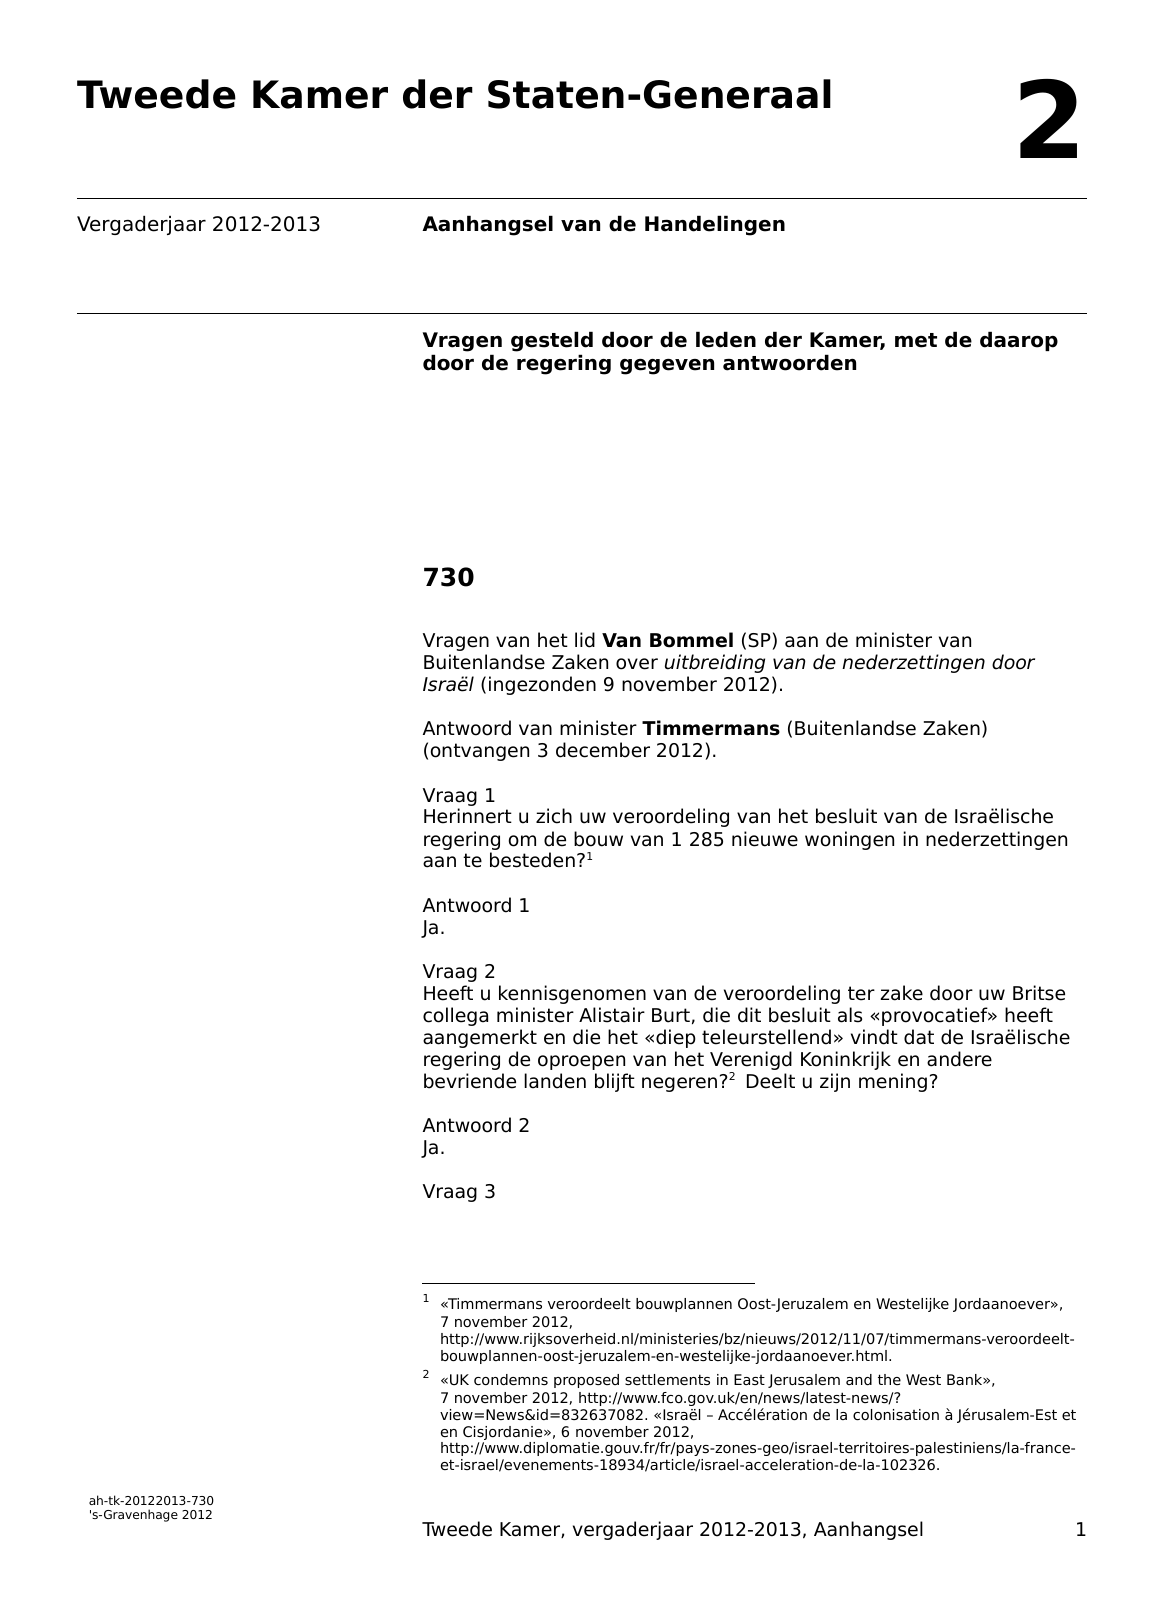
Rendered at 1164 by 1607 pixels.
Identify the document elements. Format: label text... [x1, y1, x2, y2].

table_cell Aanhangsel van de Handelingen [422, 199, 1087, 313]
text Ja. [422, 1137, 1087, 1159]
text ah-tk-20122013-730 [88, 1494, 323, 1508]
text Heeft u kennisgenomen van de veroordeling ter zake door uw Britse collega minister Alistair Burt, die dit besluit als «provocatief» heeft aangemerkt en die het «diep teleurstellend» vindt dat de Israëlische regering de oproepen van het Verenigd Koninkrijk en andere bevriende landen blijft negeren? Deelt u zijn mening? [422, 983, 1087, 1093]
text Antwoord 1 [422, 894, 1087, 917]
table_cell Vergaderjaar 2012-2013 [77, 199, 422, 313]
table_header 2 [886, 59, 1087, 198]
text «Timmermans veroordeelt bouwplannen Oost-Jeruzalem en Westelijke Jordaanoever», 7 november 2012, http://www.rijksoverheid.nl/ministeries/bz/nieuws/2012/11/07/timmermans-veroordeelt-bouwplannen-oost-jeruzalem-en-westelijke-jordaanoever.html. [422, 1292, 1087, 1365]
text Vraag 2 [422, 961, 1087, 983]
text 's-Gravenhage 2012 [88, 1508, 323, 1522]
text Vraag 3 [422, 1181, 1087, 1203]
text «UK condemns proposed settlements in East Jerusalem and the West Bank», 7 november 2012, http://www.fco.gov.uk/en/news/latest-news/?view=News&id=832637082. «Israël – Accélération de la colonisation à Jérusalem-Est et en Cisjordanie», 6 november 2012, http://www.diplomatie.gouv.fr/fr/pays-zones-geo/israel-territoires-palestiniens/la-france-et-israel/evenements-18934/article/israel-acceleration-de-la-102326. [422, 1368, 1087, 1474]
text Vragen van het lid Van Bommel (SP) aan de minister van Buitenlandse Zaken over uitbreiding van de nederzettingen door Israël (ingezonden 9 november 2012). [422, 630, 1087, 696]
text 730 [422, 563, 1087, 592]
table_cell Vragen gesteld door de leden der Kamer, met de daarop door de regering gegeven antwoorden [422, 314, 1087, 375]
text Vraag 1 [422, 784, 1087, 806]
text Ja. [422, 917, 1087, 938]
text Herinnert u zich uw veroordeling van het besluit van de Israëlische regering om de bouw van 1 285 nieuwe woningen in nederzettingen aan te besteden? [422, 806, 1087, 872]
text Antwoord 2 [422, 1115, 1087, 1137]
table_cell [77, 314, 422, 375]
text Antwoord van minister Timmermans (Buitenlandse Zaken) (ontvangen 3 december 2012). [422, 718, 1087, 762]
table_header Tweede Kamer der Staten-Generaal [77, 59, 886, 198]
